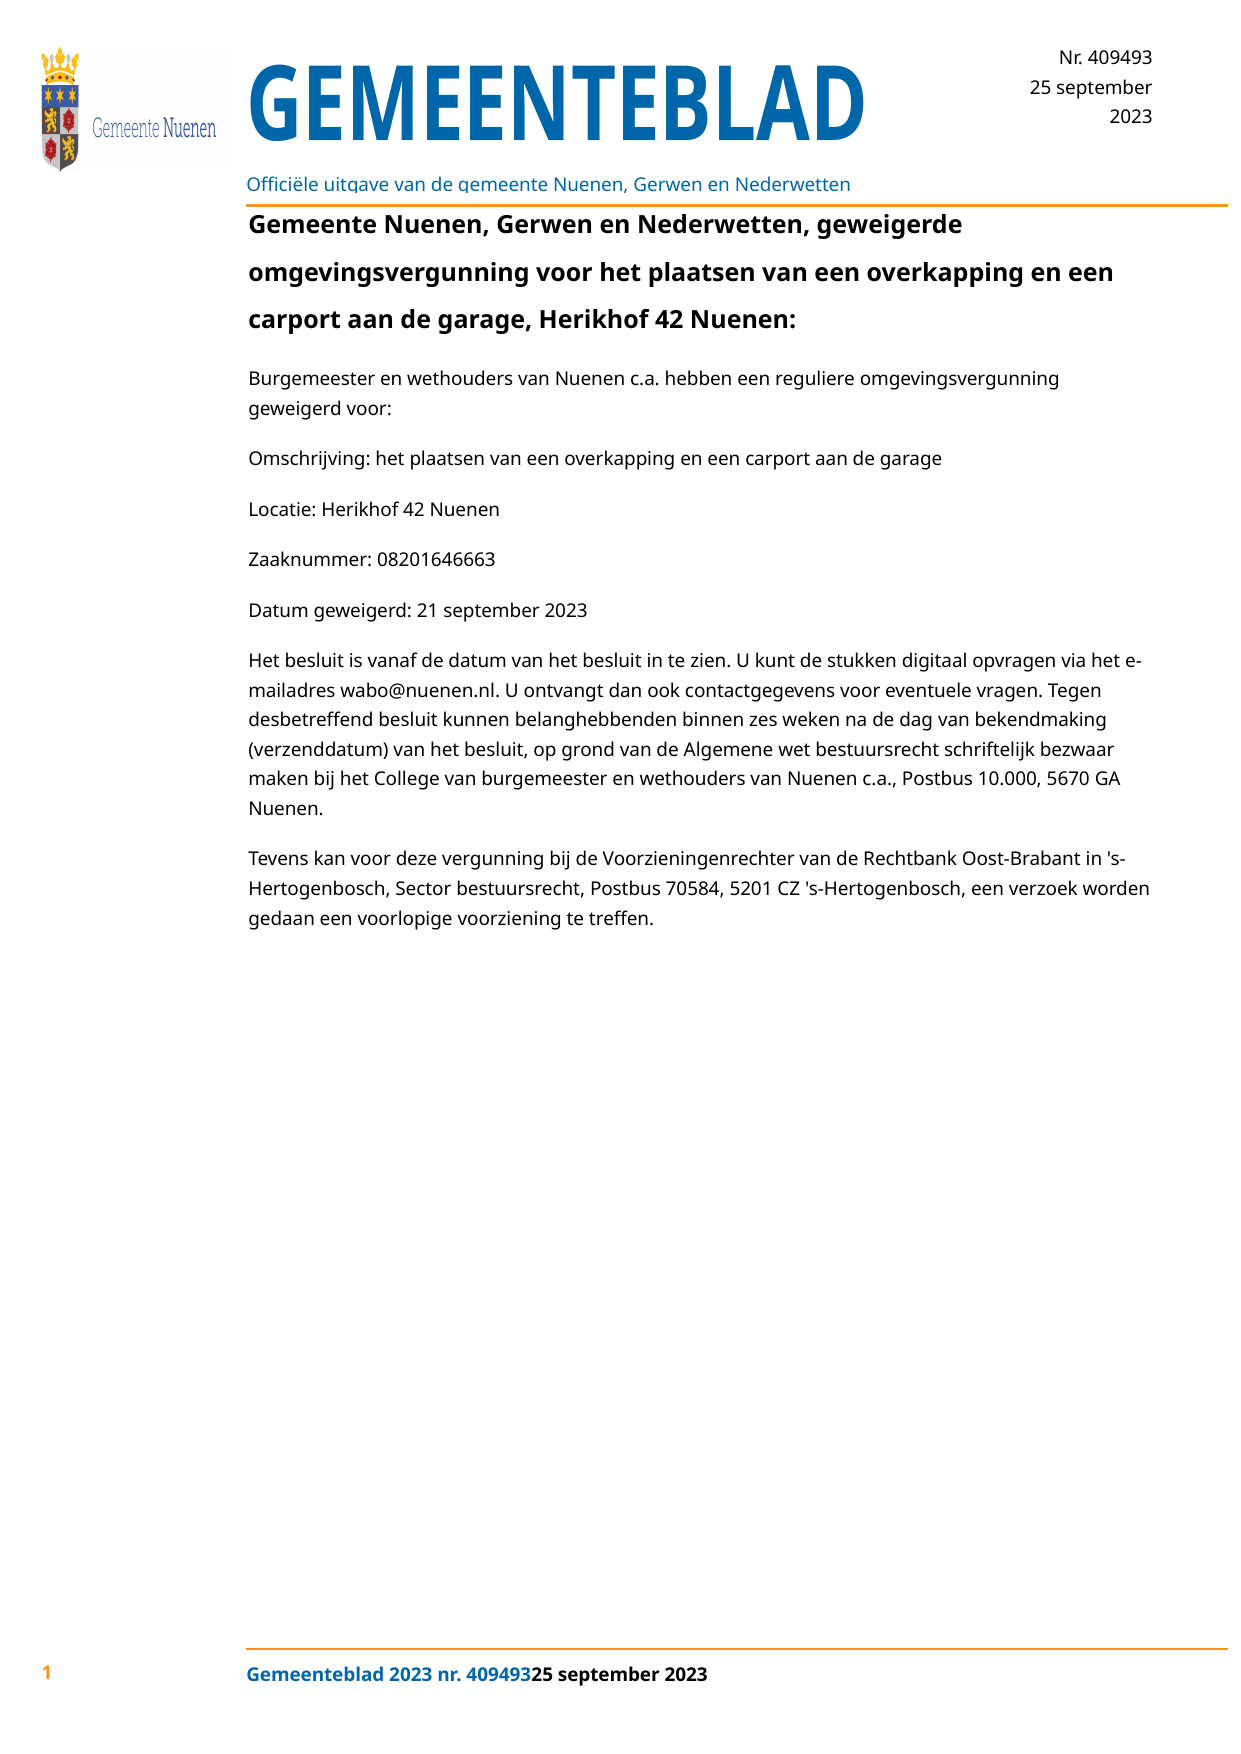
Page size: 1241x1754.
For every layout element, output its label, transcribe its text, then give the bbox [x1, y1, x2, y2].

text Burgemeester en wethouders van Nuenen c.a. hebben een reguliere omgevingsvergunning geweigerd voor: [248, 366, 1152, 421]
text Het besluit is vanaf de datum van het besluit in te zien. U kunt de stukken digitaal opvragen via het e-mailadres wabo@nuenen.nl. U ontvangt dan ook contactgegevens voor eventuele vragen. Tegen desbetreffend besluit kunnen belanghebbenden binnen zes weken na de dag van bekendmaking (verzenddatum) van het besluit, op grond van de Algemene wet bestuursrecht schriftelijk bezwaar maken bij het College van burgemeester en wethouders van Nuenen c.a., Postbus 10.000, 5670 GA Nuenen. [248, 647, 1152, 821]
text Locatie: Herikhof 42 Nuenen [248, 496, 1152, 522]
picture [41, 47, 231, 172]
text Tevens kan voor deze vergunning bij de Voorzieningenrechter van de Rechtbank Oost-Brabant in 's-Hertogenbosch, Sector bestuursrecht, Postbus 70584, 5201 CZ 's-Hertogenbosch, een verzoek worden gedaan een voorlopige voorziening te treffen. [248, 846, 1152, 930]
text Datum geweigerd: 21 september 2023 [248, 597, 1152, 622]
text Zaaknummer: 08201646663 [248, 546, 1152, 572]
text Omschrijving: het plaatsen van een overkapping en een carport aan de garage [248, 446, 1152, 471]
text Gemeente Nuenen, Gerwen en Nederwetten, geweigerde omgevingsvergunning voor het plaatsen van een overkapping en een carport aan de garage, Herikhof 42 Nuenen: [248, 207, 1152, 336]
